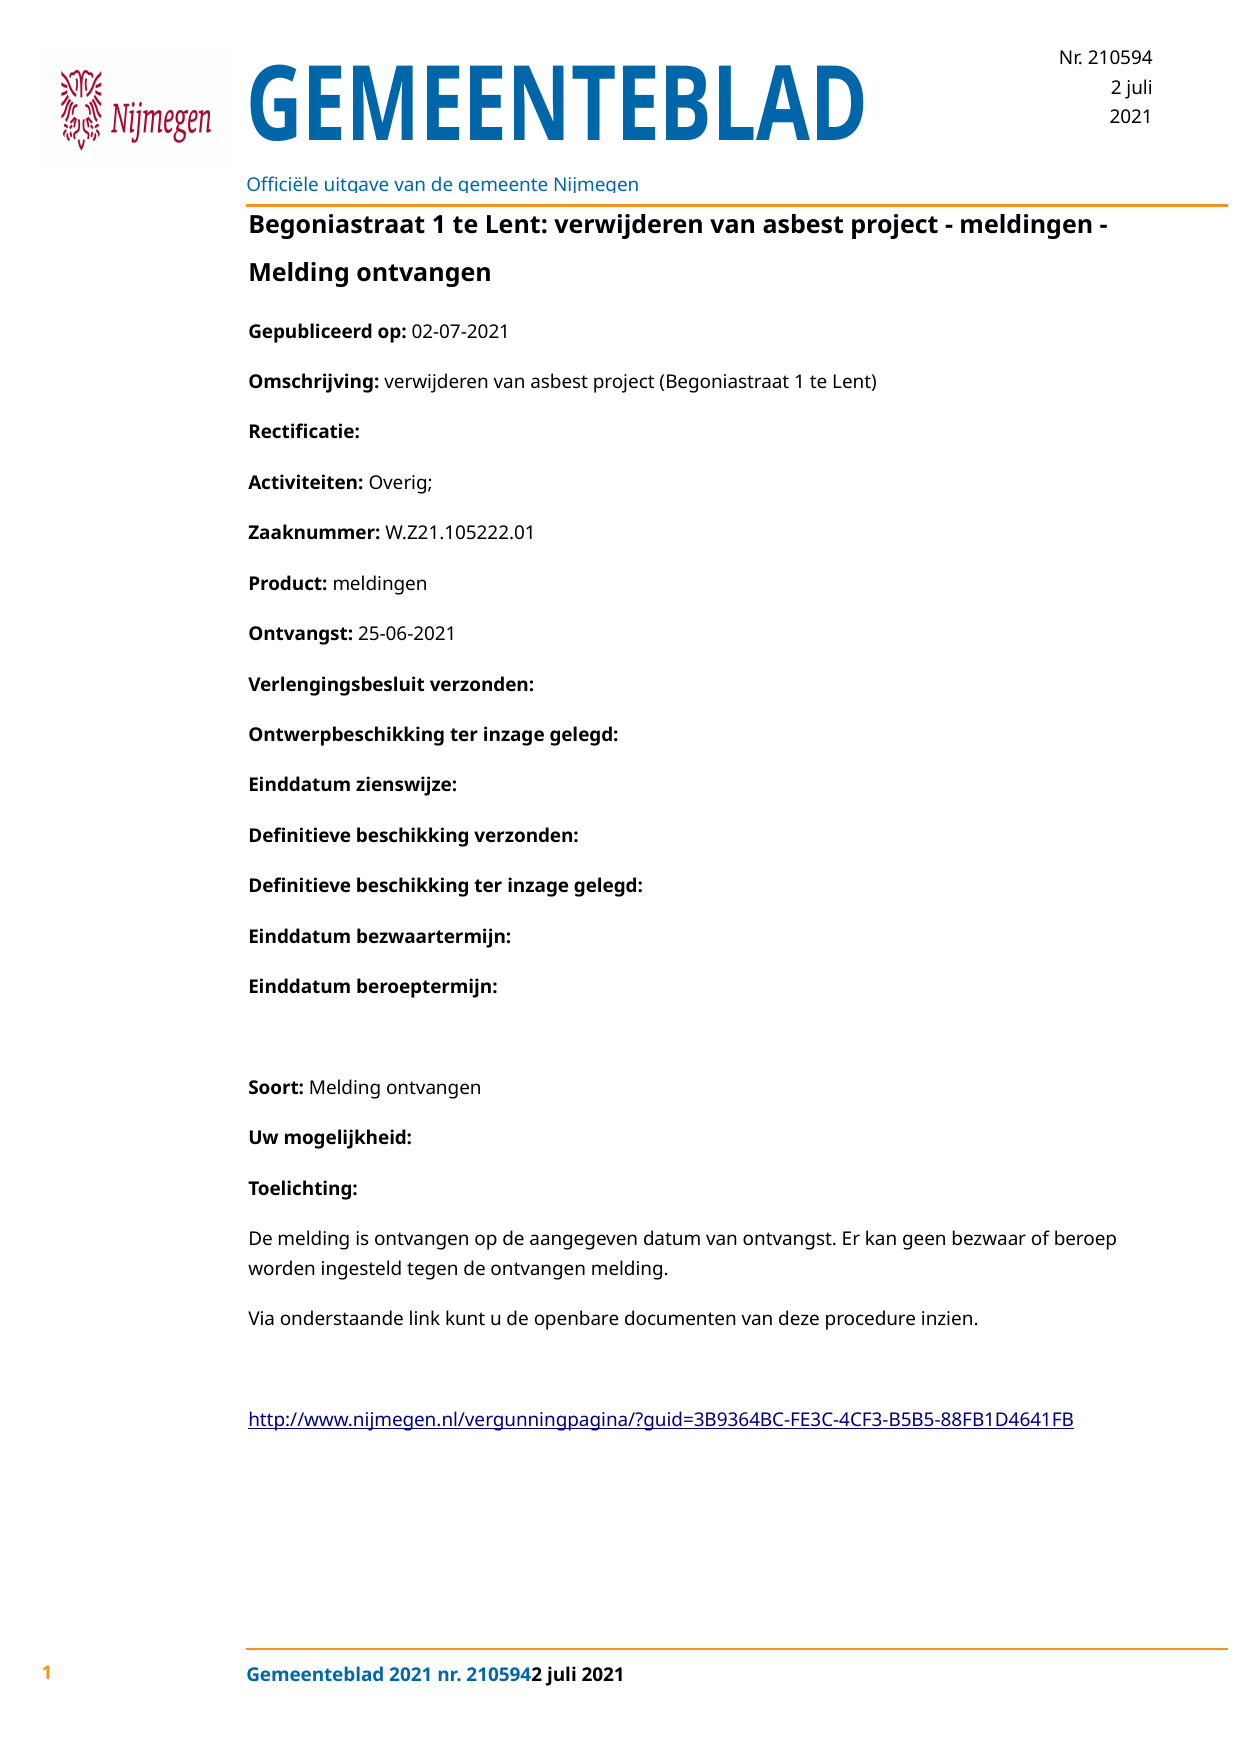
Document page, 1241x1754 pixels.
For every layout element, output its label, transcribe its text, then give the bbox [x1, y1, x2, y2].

text Einddatum bezwaartermijn: [248, 923, 1152, 949]
text Gepubliceerd op: 02-07-2021 [248, 318, 1152, 344]
text Definitieve beschikking ter inzage gelegd: [248, 872, 1152, 898]
text De melding is ontvangen op de aangegeven datum van ontvangst. Er kan geen bezwaar of beroep worden ingesteld tegen de ontvangen melding. [248, 1225, 1152, 1281]
text Ontvangst: 25-06-2021 [248, 620, 1152, 646]
text Omschrijving: verwijderen van asbest project (Begoniastraat 1 te Lent) [248, 368, 1152, 394]
text Begoniastraat 1 te Lent: verwijderen van asbest project - meldingen - Melding ontvangen [248, 207, 1152, 288]
text Verlengingsbesluit verzonden: [248, 671, 1152, 697]
text Product: meldingen [248, 570, 1152, 596]
text http://www.nijmegen.nl/vergunningpagina/?guid=3B9364BC-FE3C-4CF3-B5B5-88FB1D4641FB [248, 1406, 1152, 1432]
picture [41, 47, 231, 172]
text Definitieve beschikking verzonden: [248, 822, 1152, 848]
text Toelichting: [248, 1175, 1152, 1201]
text Via onderstaande link kunt u de openbare documenten van deze procedure inzien. [248, 1305, 1152, 1331]
text Ontwerpbeschikking ter inzage gelegd: [248, 721, 1152, 747]
text Activiteiten: Overig; [248, 469, 1152, 495]
text Einddatum zienswijze: [248, 772, 1152, 797]
text Einddatum beroeptermijn: [248, 973, 1152, 999]
text Uw mogelijkheid: [248, 1124, 1152, 1150]
text Soort: Melding ontvangen [248, 1074, 1152, 1100]
text Zaaknummer: W.Z21.105222.01 [248, 519, 1152, 545]
text Rectificatie: [248, 419, 1152, 444]
